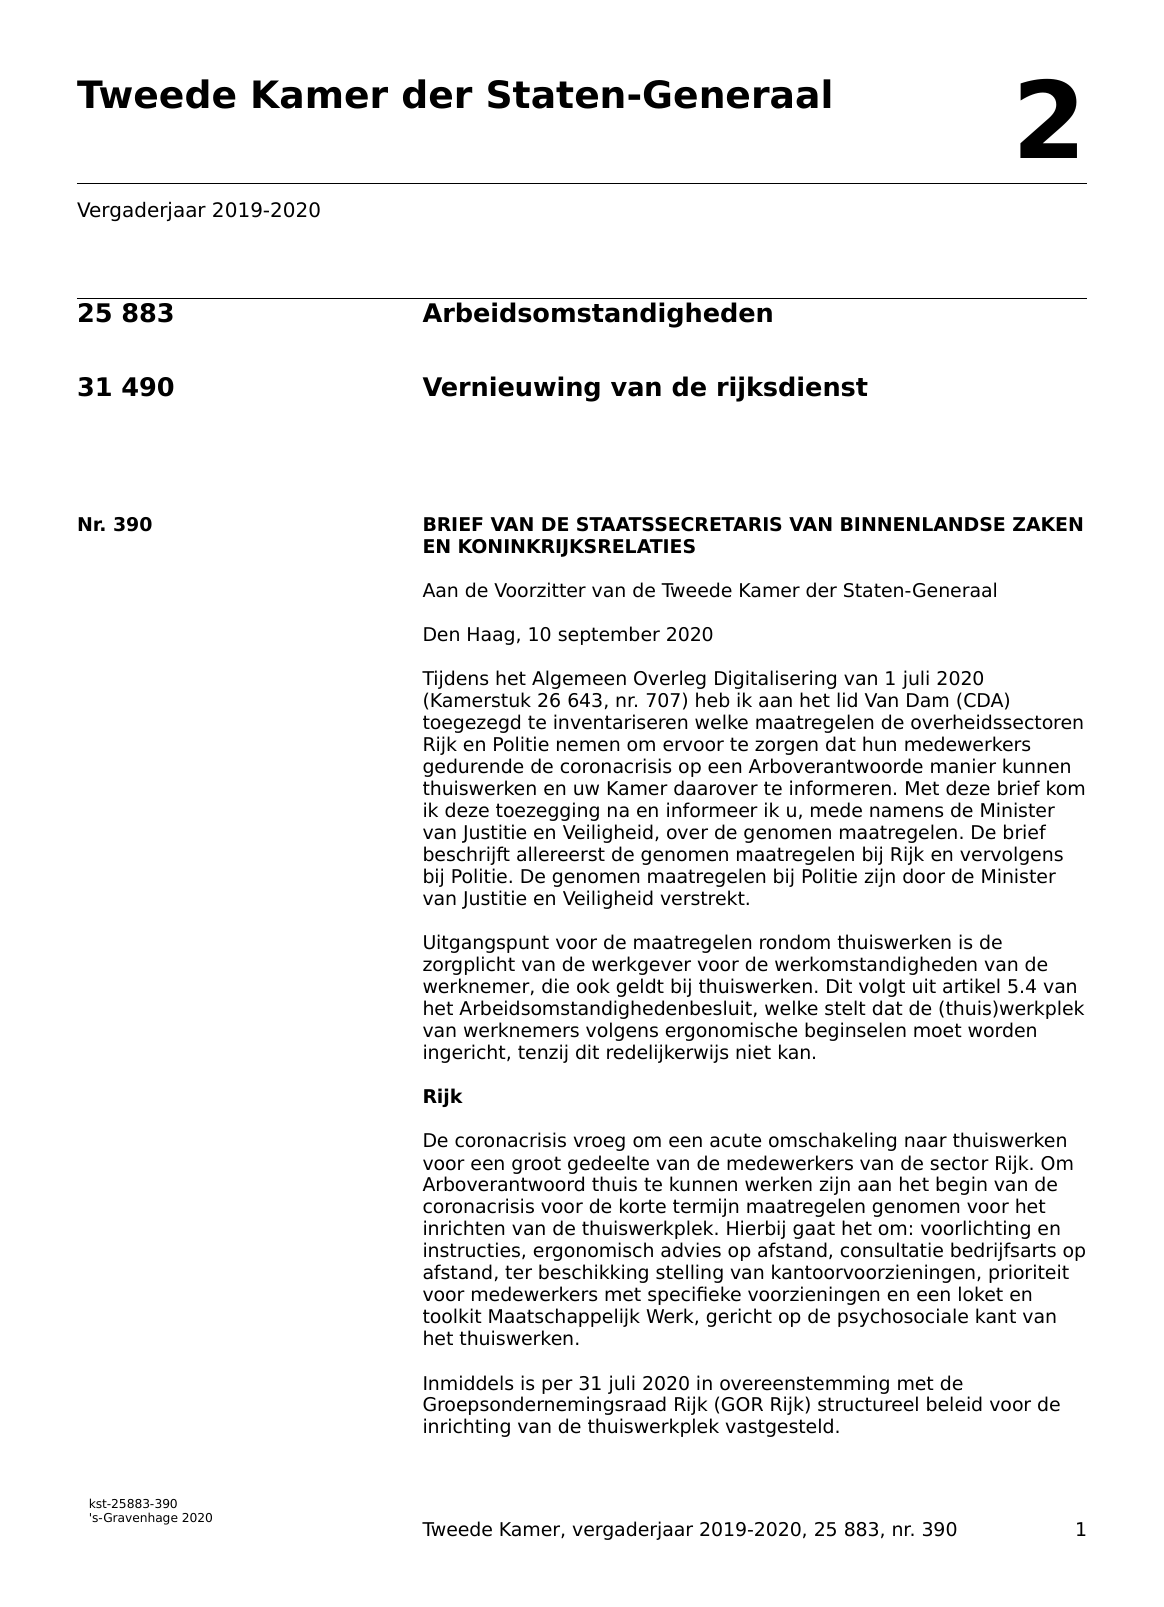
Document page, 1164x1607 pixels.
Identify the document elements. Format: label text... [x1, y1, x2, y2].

text De coronacrisis vroeg om een acute omschakeling naar thuiswerken voor een groot gedeelte van de medewerkers van de sector Rijk. Om Arboverantwoord thuis te kunnen werken zijn aan het begin van de coronacrisis voor de korte termijn maatregelen genomen voor het inrichten van de thuiswerkplek. Hierbij gaat het om: voorlichting en instructies, ergonomisch advies op afstand, consultatie bedrijfsarts op afstand, ter beschikking stelling van kantoorvoorzieningen, prioriteit voor medewerkers met specifieke voorzieningen en een loket en toolkit Maatschappelijk Werk, gericht op de psychosociale kant van het thuiswerken. [422, 1130, 1087, 1350]
table_header Tweede Kamer der Staten-Generaal [77, 59, 886, 183]
text Tijdens het Algemeen Overleg Digitalisering van 1 juli 2020 (Kamerstuk 26 643, nr. 707) heb ik aan het lid Van Dam (CDA) toegezegd te inventariseren welke maatregelen de overheidssectoren Rijk en Politie nemen om ervoor te zorgen dat hun medewerkers gedurende de coronacrisis op een Arboverantwoorde manier kunnen thuiswerken en uw Kamer daarover te informeren. Met deze brief kom ik deze toezegging na en informeer ik u, mede namens de Minister van Justitie en Veiligheid, over de genomen maatregelen. De brief beschrijft allereerst de genomen maatregelen bij Rijk en vervolgens bij Politie. De genomen maatregelen bij Politie zijn door de Minister van Justitie en Veiligheid verstrekt. [422, 668, 1087, 910]
text Uitgangspunt voor de maatregelen rondom thuiswerken is de zorgplicht van de werkgever voor de werkomstandigheden van de werknemer, die ook geldt bij thuiswerken. Dit volgt uit artikel 5.4 van het Arbeidsomstandighedenbesluit, welke stelt dat de (thuis)werkplek van werknemers volgens ergonomische beginselen moet worden ingericht, tenzij dit redelijkerwijs niet kan. [422, 932, 1087, 1064]
table_cell Vergaderjaar 2019-2020 [77, 184, 1087, 298]
text kst-25883-390 [88, 1497, 323, 1511]
text 's-Gravenhage 2020 [88, 1511, 323, 1525]
subtitle Rijk [422, 1086, 1087, 1108]
text Den Haag, 10 september 2020 [422, 624, 1087, 646]
table_header 2 [886, 59, 1087, 183]
subtitle Nr. 390 BRIEF VAN DE STAATSSECRETARIS VAN BINNENLANDSE ZAKEN EN KONINKRIJKSRELATIES [77, 514, 1087, 558]
subtitle 31 490 Vernieuwing van de rijksdienst [77, 373, 1087, 403]
text Inmiddels is per 31 juli 2020 in overeenstemming met de Groepsondernemingsraad Rijk (GOR Rijk) structureel beleid voor de inrichting van de thuiswerkplek vastgesteld. [422, 1372, 1087, 1438]
subtitle 25 883 Arbeidsomstandigheden [77, 299, 1087, 329]
text Aan de Voorzitter van de Tweede Kamer der Staten-Generaal [422, 580, 1087, 602]
